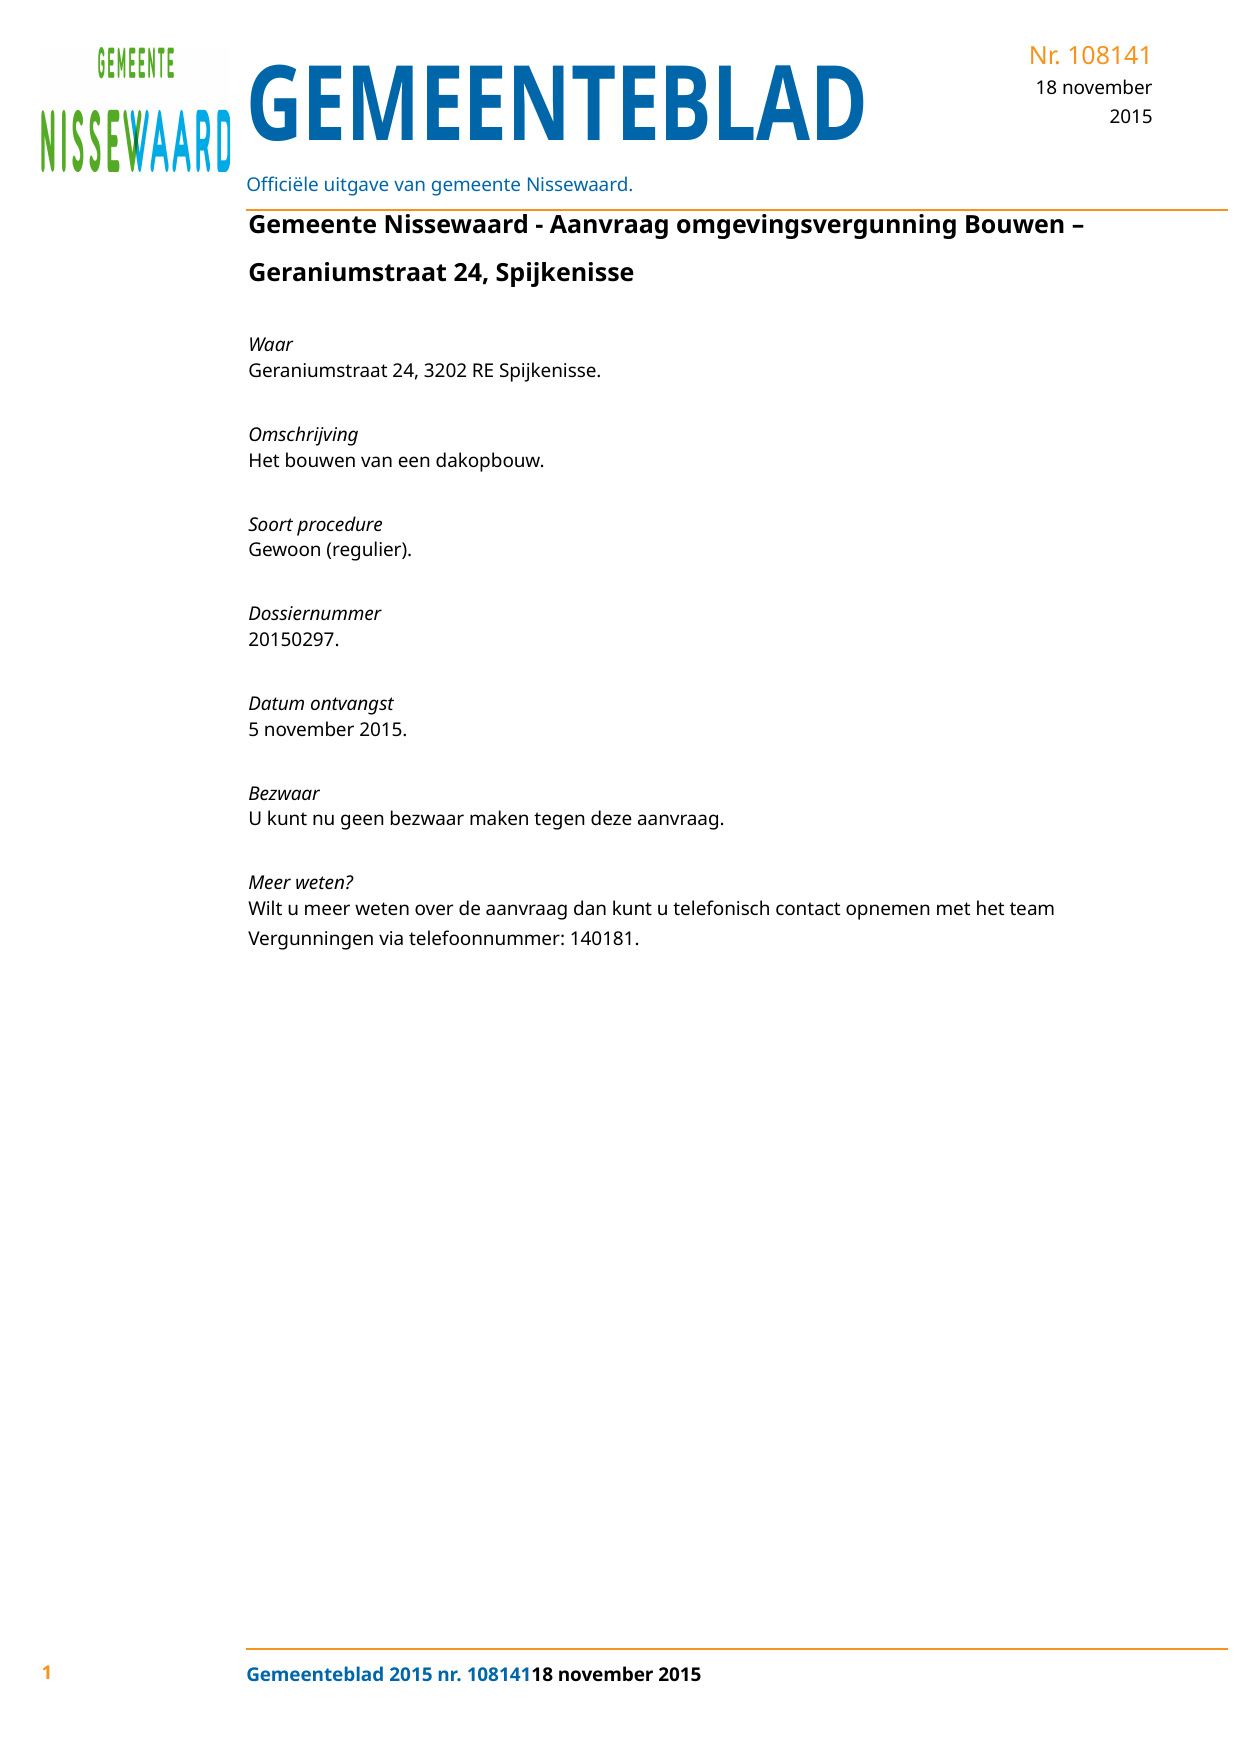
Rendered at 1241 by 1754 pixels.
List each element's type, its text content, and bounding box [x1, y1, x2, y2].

picture [222, 122, 227, 160]
text Het bouwen van een dakopbouw. [248, 447, 1152, 473]
text Gemeente Nissewaard - Aanvraag omgevingsvergunning Bouwen – Geraniumstraat 24, Spijkenisse [248, 211, 1152, 288]
text Wilt u meer weten over de aanvraag dan kunt u telefonisch contact opnemen met het team Vergunningen via telefoonnummer: 140181. [248, 895, 1152, 951]
text U kunt nu geen bezwaar maken tegen deze aanvraag. [248, 806, 1152, 831]
text Bezwaar [248, 780, 1152, 806]
text 20150297. [248, 626, 1152, 652]
text Meer weten? [248, 869, 1152, 895]
text Gewoon (regulier). [248, 537, 1152, 562]
picture [41, 47, 231, 172]
text Datum ontvangst [248, 690, 1152, 716]
text Geraniumstraat 24, 3202 RE Spijkenisse. [248, 357, 1152, 383]
text Soort procedure [248, 511, 1152, 537]
picture [176, 157, 187, 172]
text 5 november 2015. [248, 716, 1152, 742]
picture [154, 157, 165, 172]
text Waar [248, 331, 1152, 357]
text Omschrijving [248, 421, 1152, 447]
text Dossiernummer [248, 601, 1152, 626]
picture [201, 122, 206, 138]
picture [200, 151, 206, 172]
